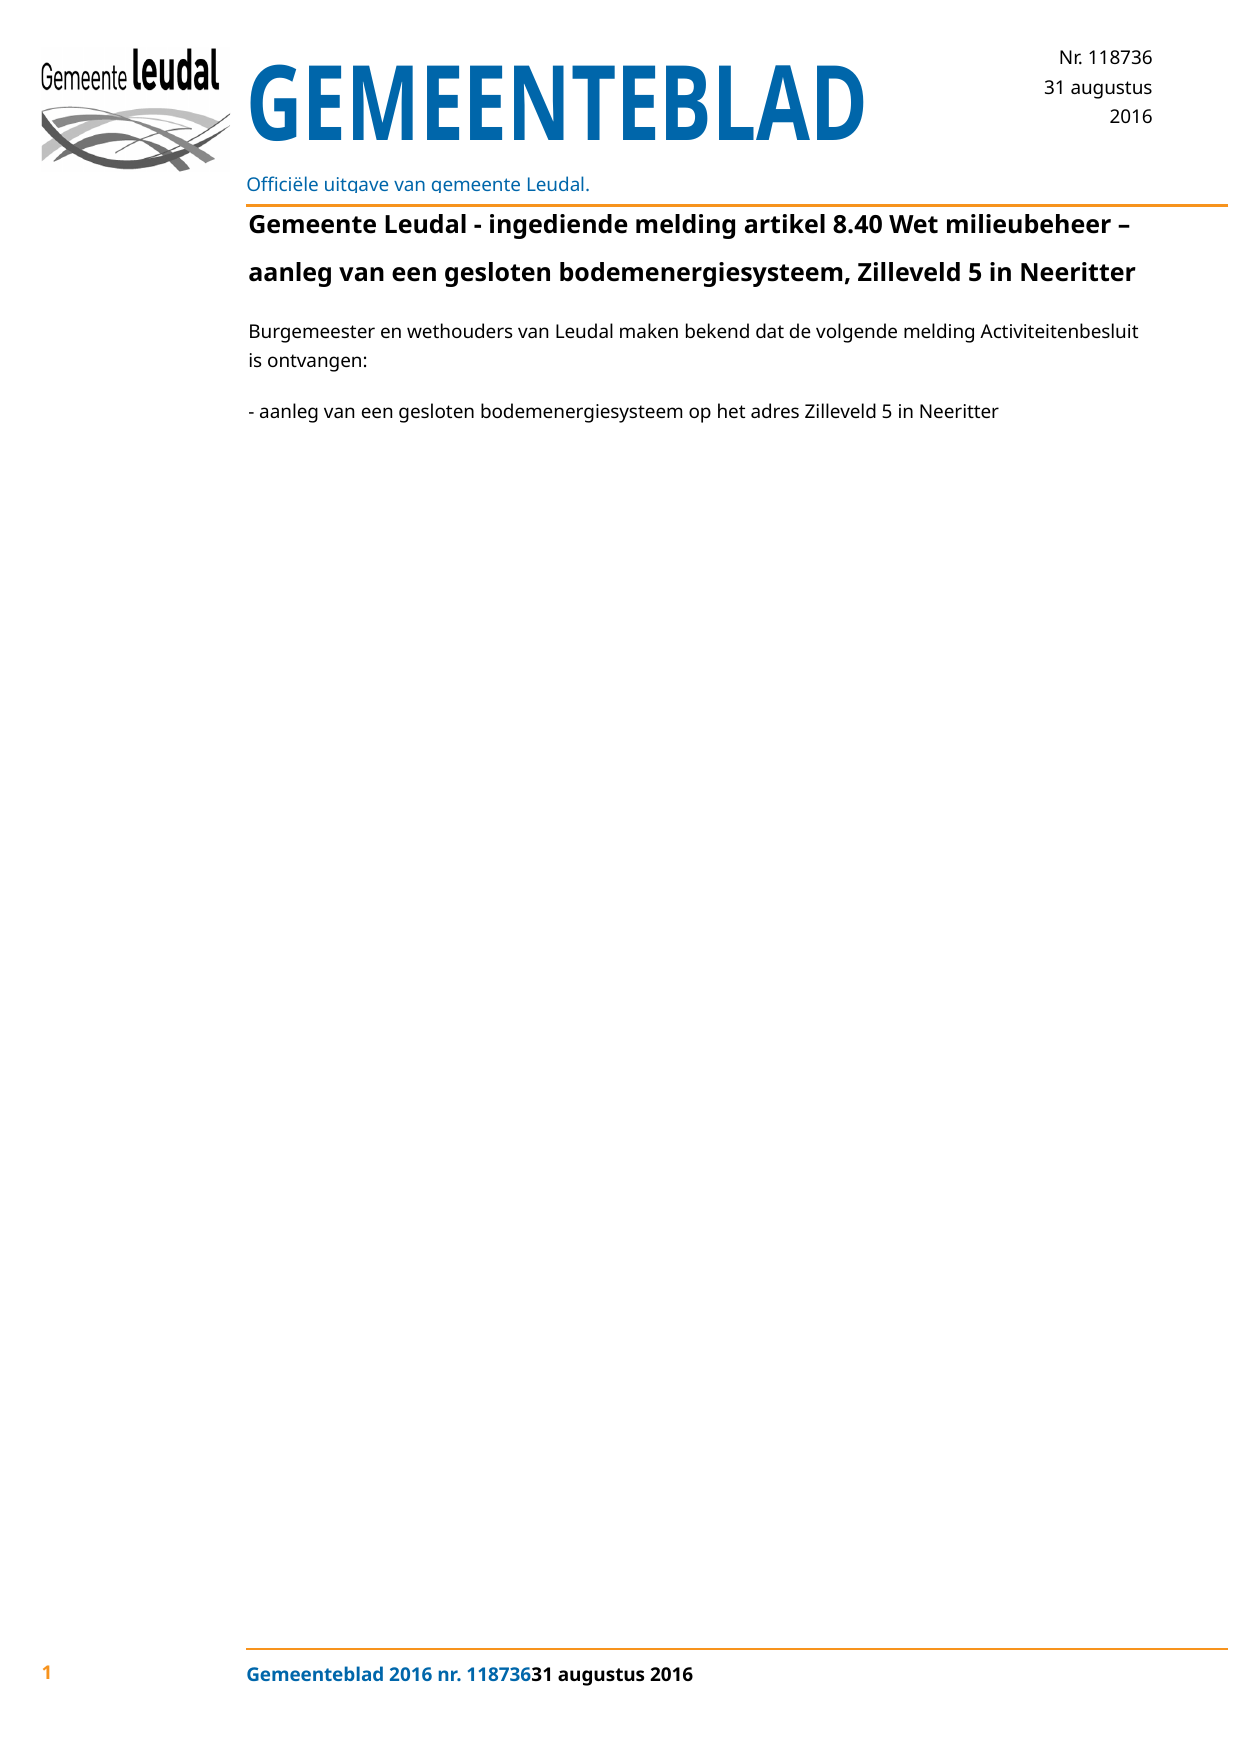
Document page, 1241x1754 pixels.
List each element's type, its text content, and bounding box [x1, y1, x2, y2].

text Burgemeester en wethouders van Leudal maken bekend dat de volgende melding Activiteitenbesluit is ontvangen: [248, 318, 1152, 373]
text - aanleg van een gesloten bodemenergiesysteem op het adres Zilleveld 5 in Neeritter [248, 398, 1152, 424]
picture [41, 47, 231, 172]
text Gemeente Leudal - ingediende melding artikel 8.40 Wet milieubeheer – aanleg van een gesloten bodemenergiesysteem, Zilleveld 5 in Neeritter [248, 207, 1152, 288]
